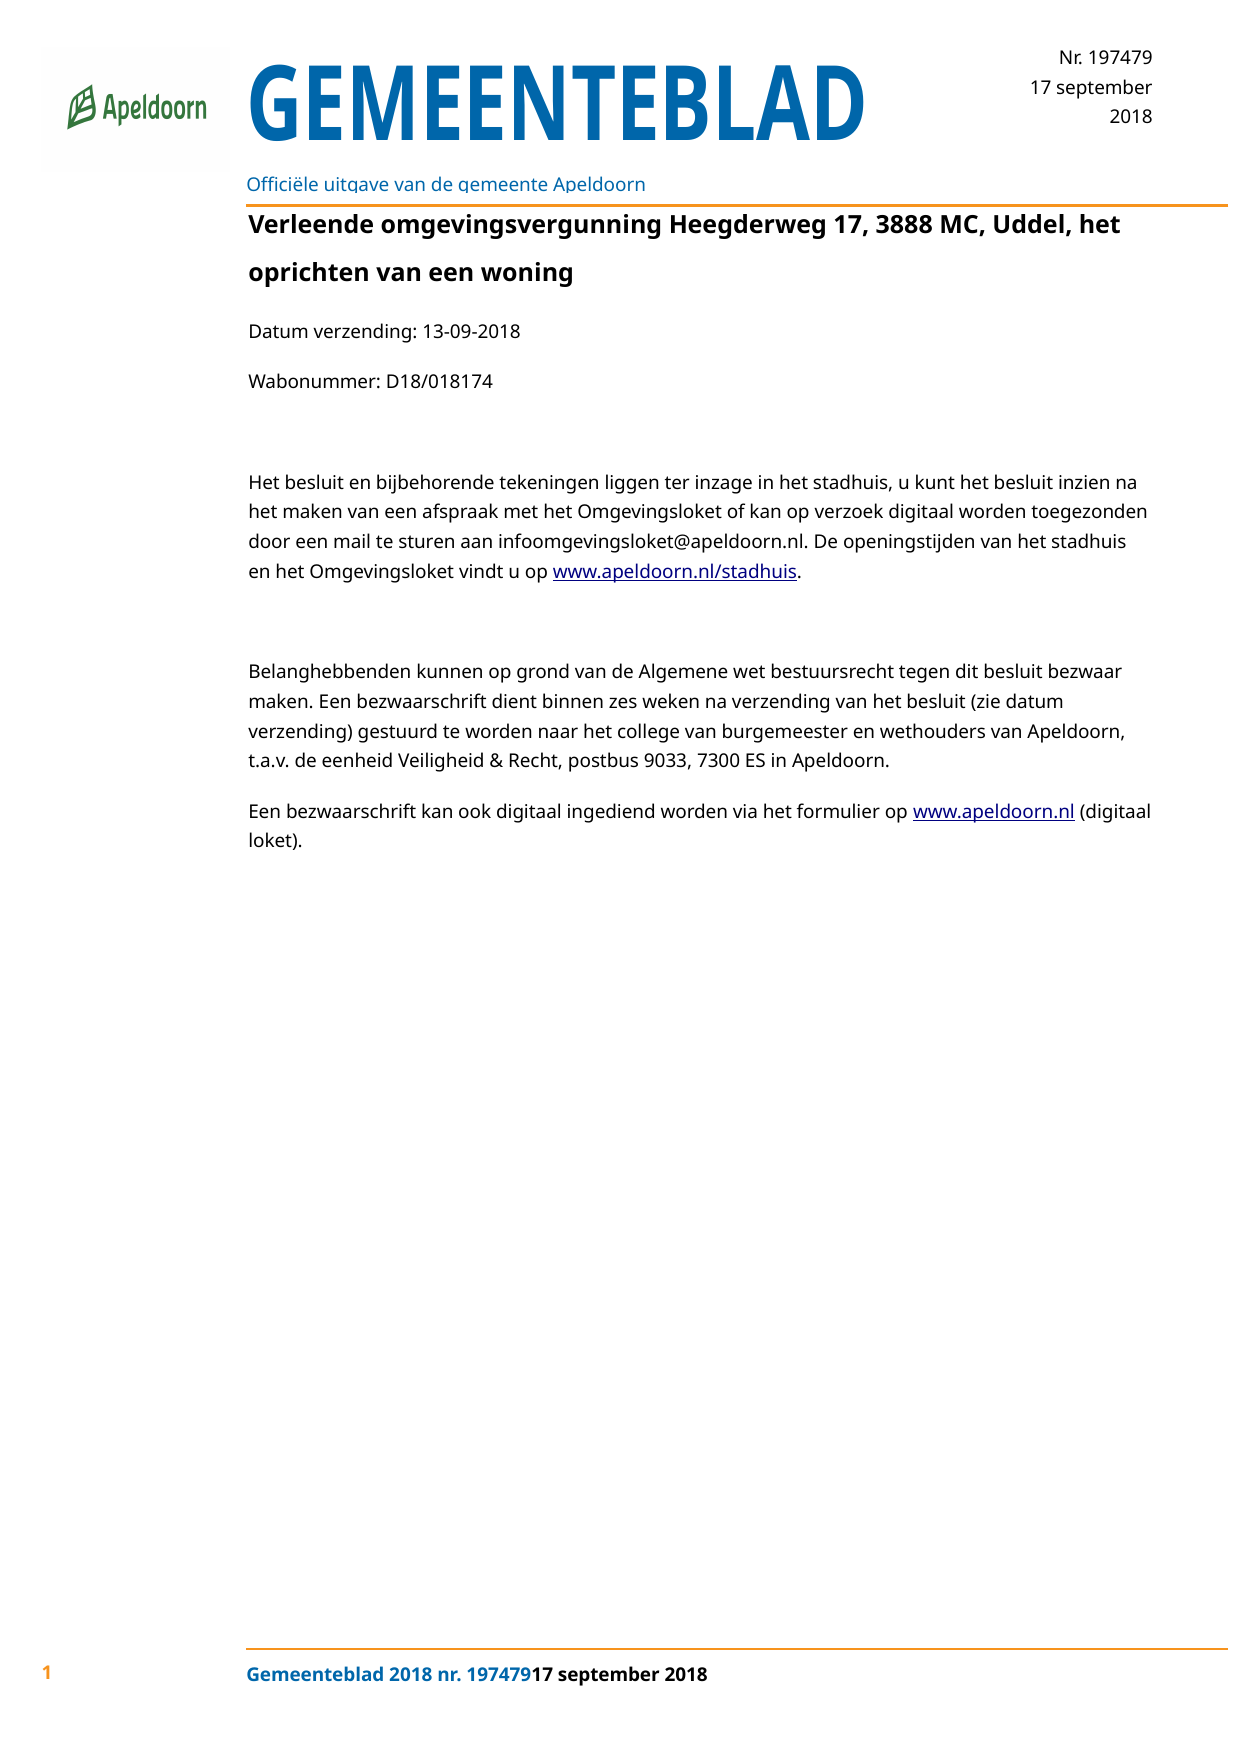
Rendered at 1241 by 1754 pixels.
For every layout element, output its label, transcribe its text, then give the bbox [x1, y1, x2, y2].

picture [41, 47, 231, 172]
text Een bezwaarschrift kan ook digitaal ingediend worden via het formulier op www.apeldoorn.nl (digitaal loket). [248, 798, 1152, 853]
text Belanghebbenden kunnen op grond van de Algemene wet bestuursrecht tegen dit besluit bezwaar maken. Een bezwaarschrift dient binnen zes weken na verzending van het besluit (zie datum verzending) gestuurd te worden naar het college van burgemeester en wethouders van Apeldoorn, t.a.v. de eenheid Veiligheid & Recht, postbus 9033, 7300 ES in Apeldoorn. [248, 659, 1152, 773]
text Het besluit en bijbehorende tekeningen liggen ter inzage in het stadhuis, u kunt het besluit inzien na het maken van een afspraak met het Omgevingsloket of kan op verzoek digitaal worden toegezonden door een mail te sturen aan infoomgevingsloket@apeldoorn.nl. De openingstijden van het stadhuis en het Omgevingsloket vindt u op www.apeldoorn.nl/stadhuis. [248, 469, 1152, 584]
text Wabonummer: D18/018174 [248, 368, 1152, 394]
text Verleende omgevingsvergunning Heegderweg 17, 3888 MC, Uddel, het oprichten van een woning [248, 207, 1152, 288]
text Datum verzending: 13-09-2018 [248, 318, 1152, 344]
